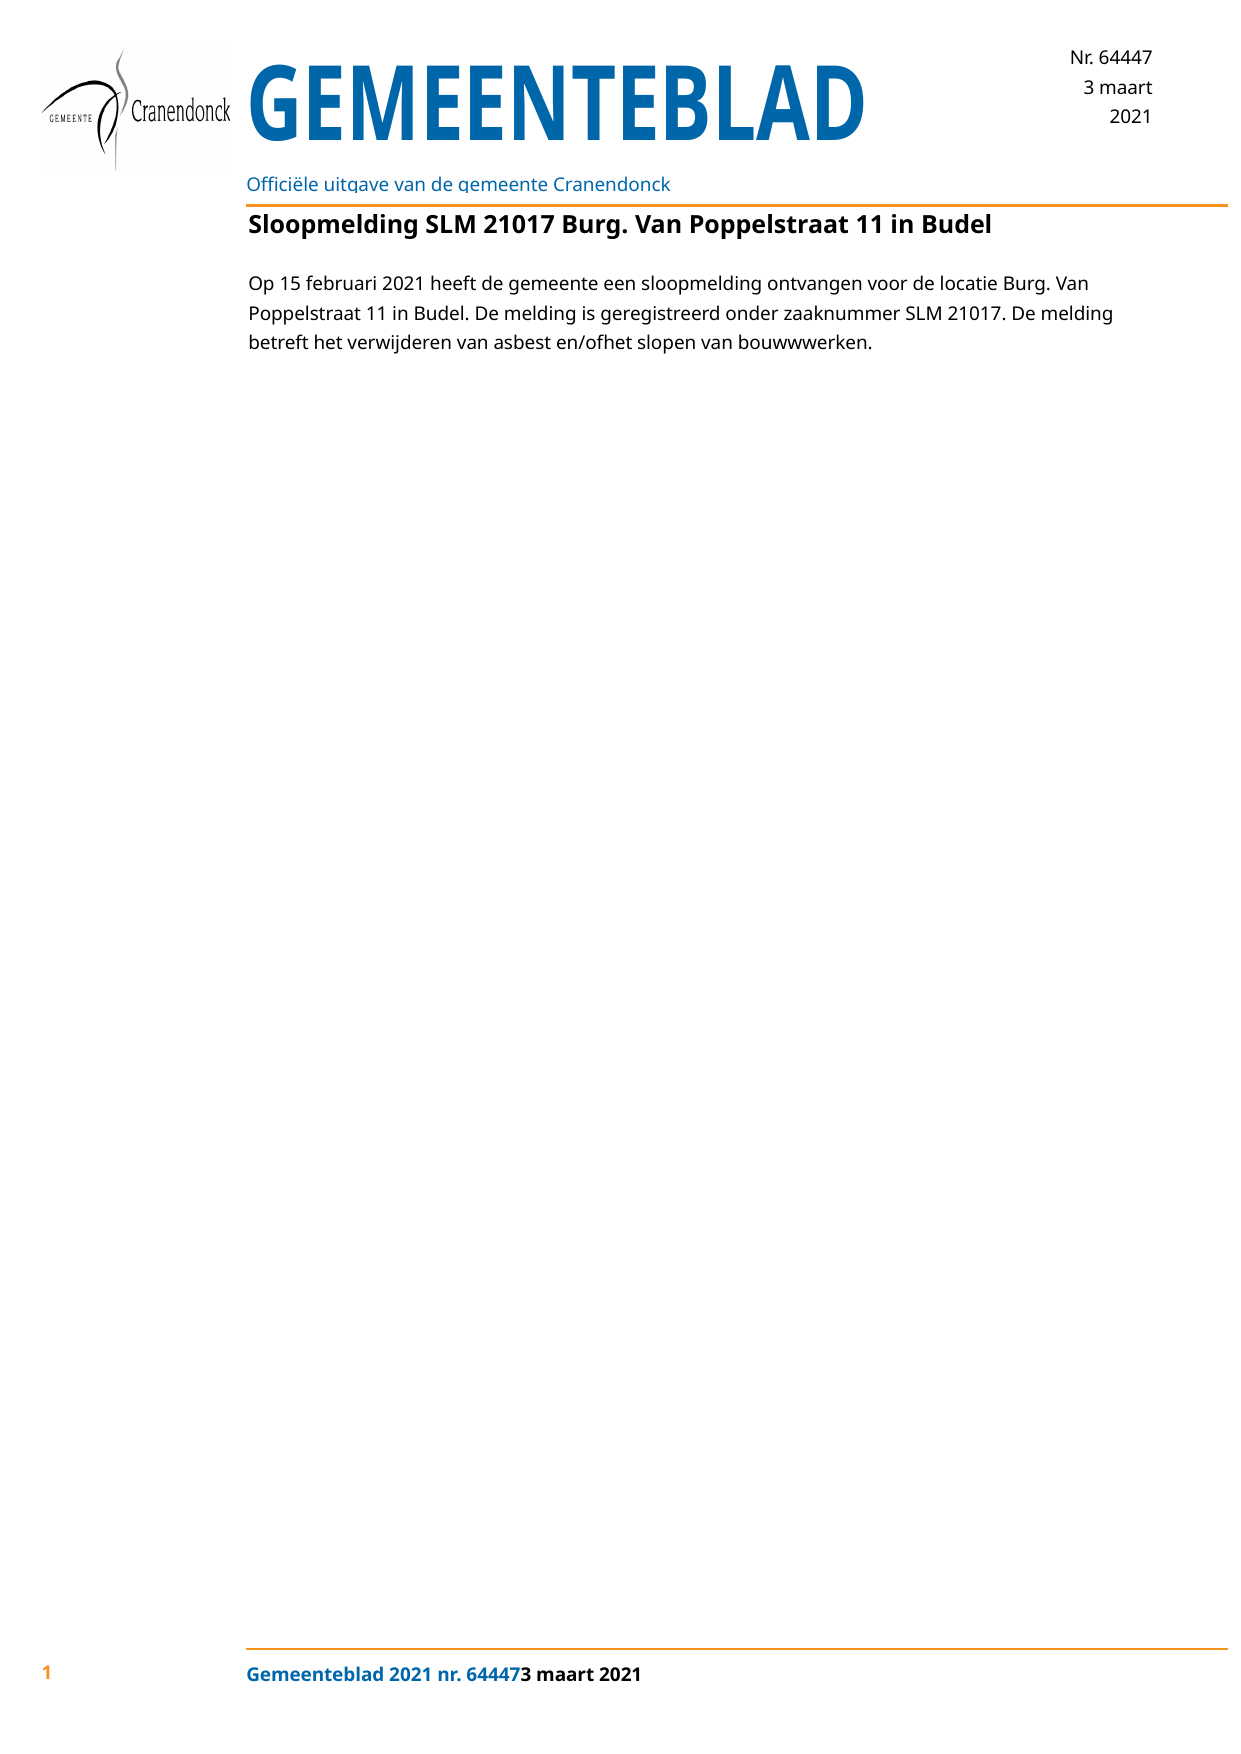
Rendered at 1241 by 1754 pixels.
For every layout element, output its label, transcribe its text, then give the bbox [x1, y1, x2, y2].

text Sloopmelding SLM 21017 Burg. Van Poppelstraat 11 in Budel [248, 207, 1152, 241]
picture [41, 47, 231, 172]
text Op 15 februari 2021 heeft de gemeente een sloopmelding ontvangen voor de locatie Burg. Van Poppelstraat 11 in Budel. De melding is geregistreerd onder zaaknummer SLM 21017. De melding betreft het verwijderen van asbest en/ofhet slopen van bouwwwerken. [248, 270, 1152, 355]
